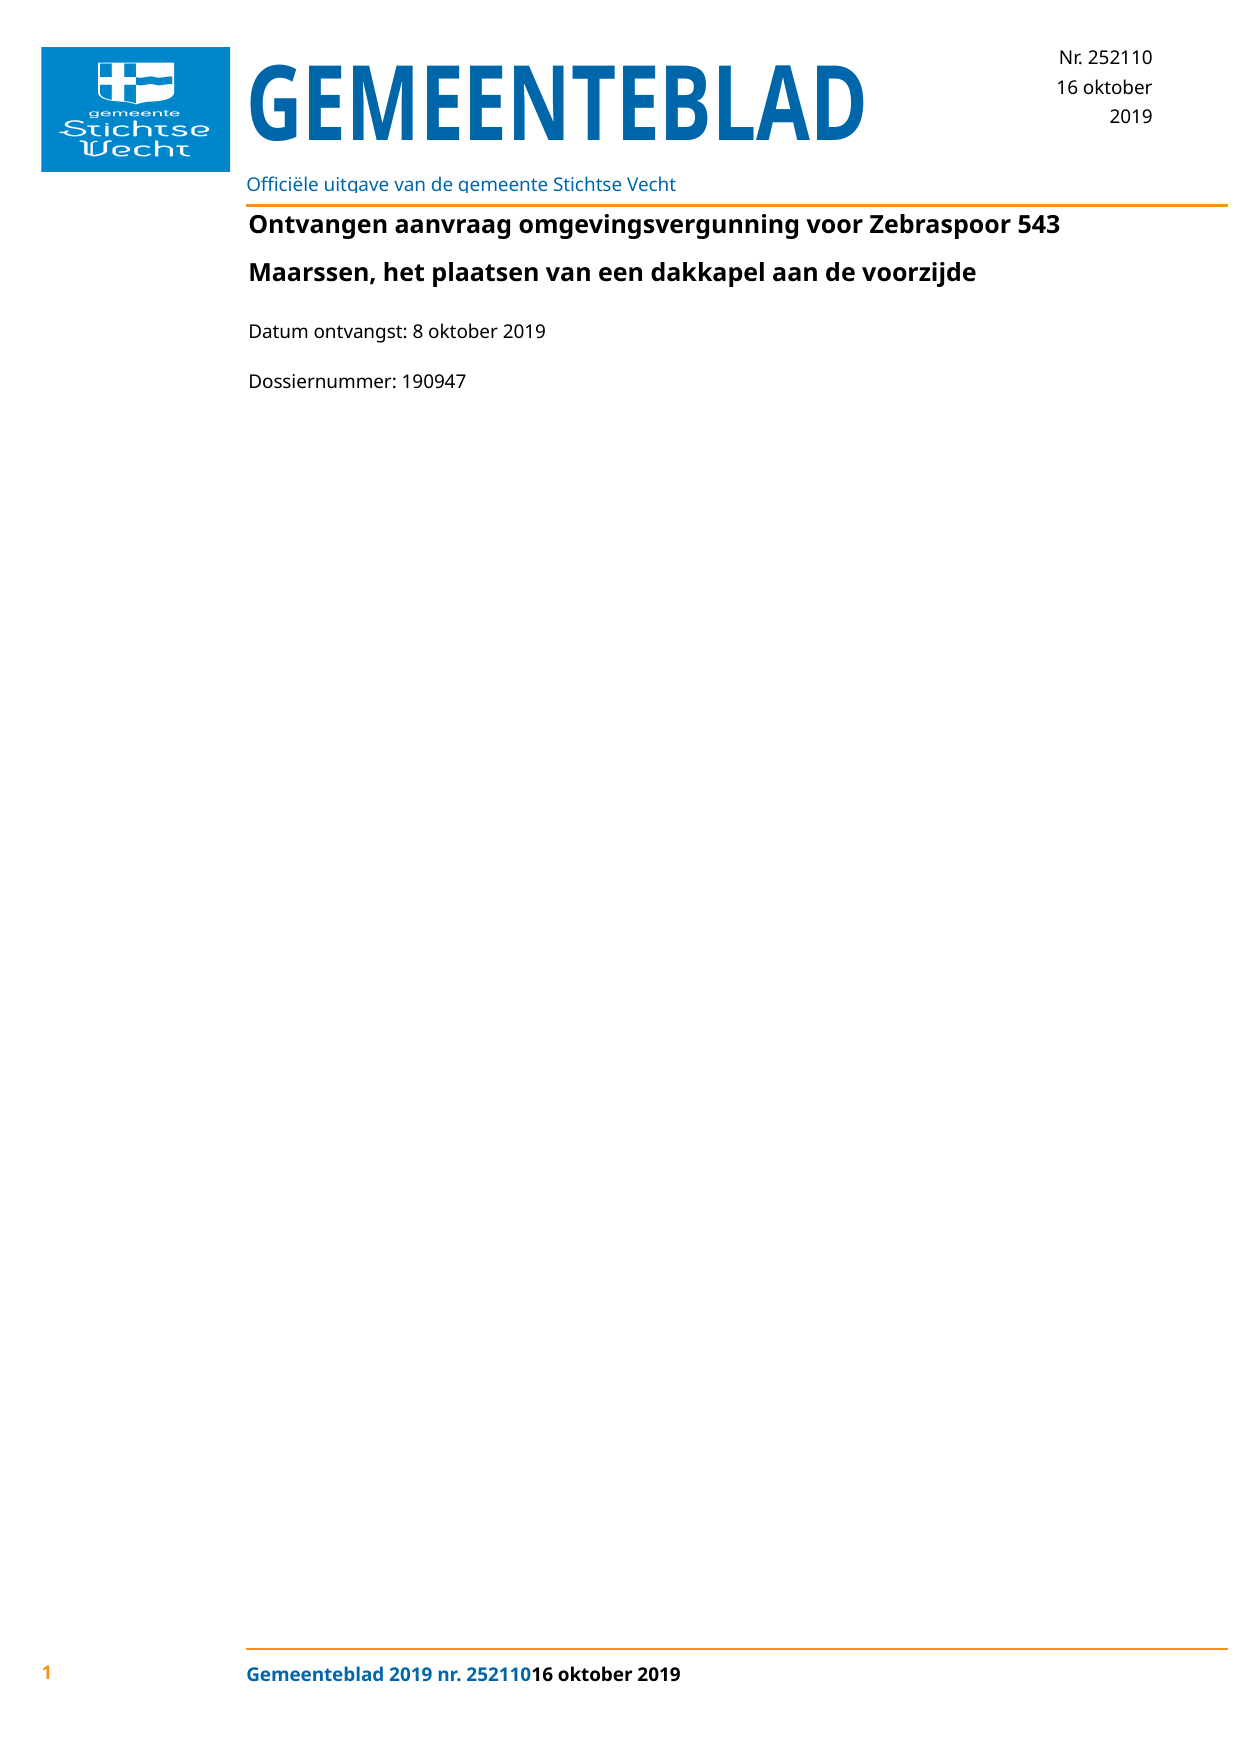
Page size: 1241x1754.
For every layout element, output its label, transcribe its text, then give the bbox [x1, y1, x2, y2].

picture [137, 63, 174, 103]
text Datum ontvangst: 8 oktober 2019 [248, 318, 1152, 344]
picture [99, 63, 135, 101]
text Ontvangen aanvraag omgevingsvergunning voor Zebraspoor 543 Maarssen, het plaatsen van een dakkapel aan de voorzijde [248, 207, 1152, 288]
text Dossiernummer: 190947 [248, 368, 1152, 394]
